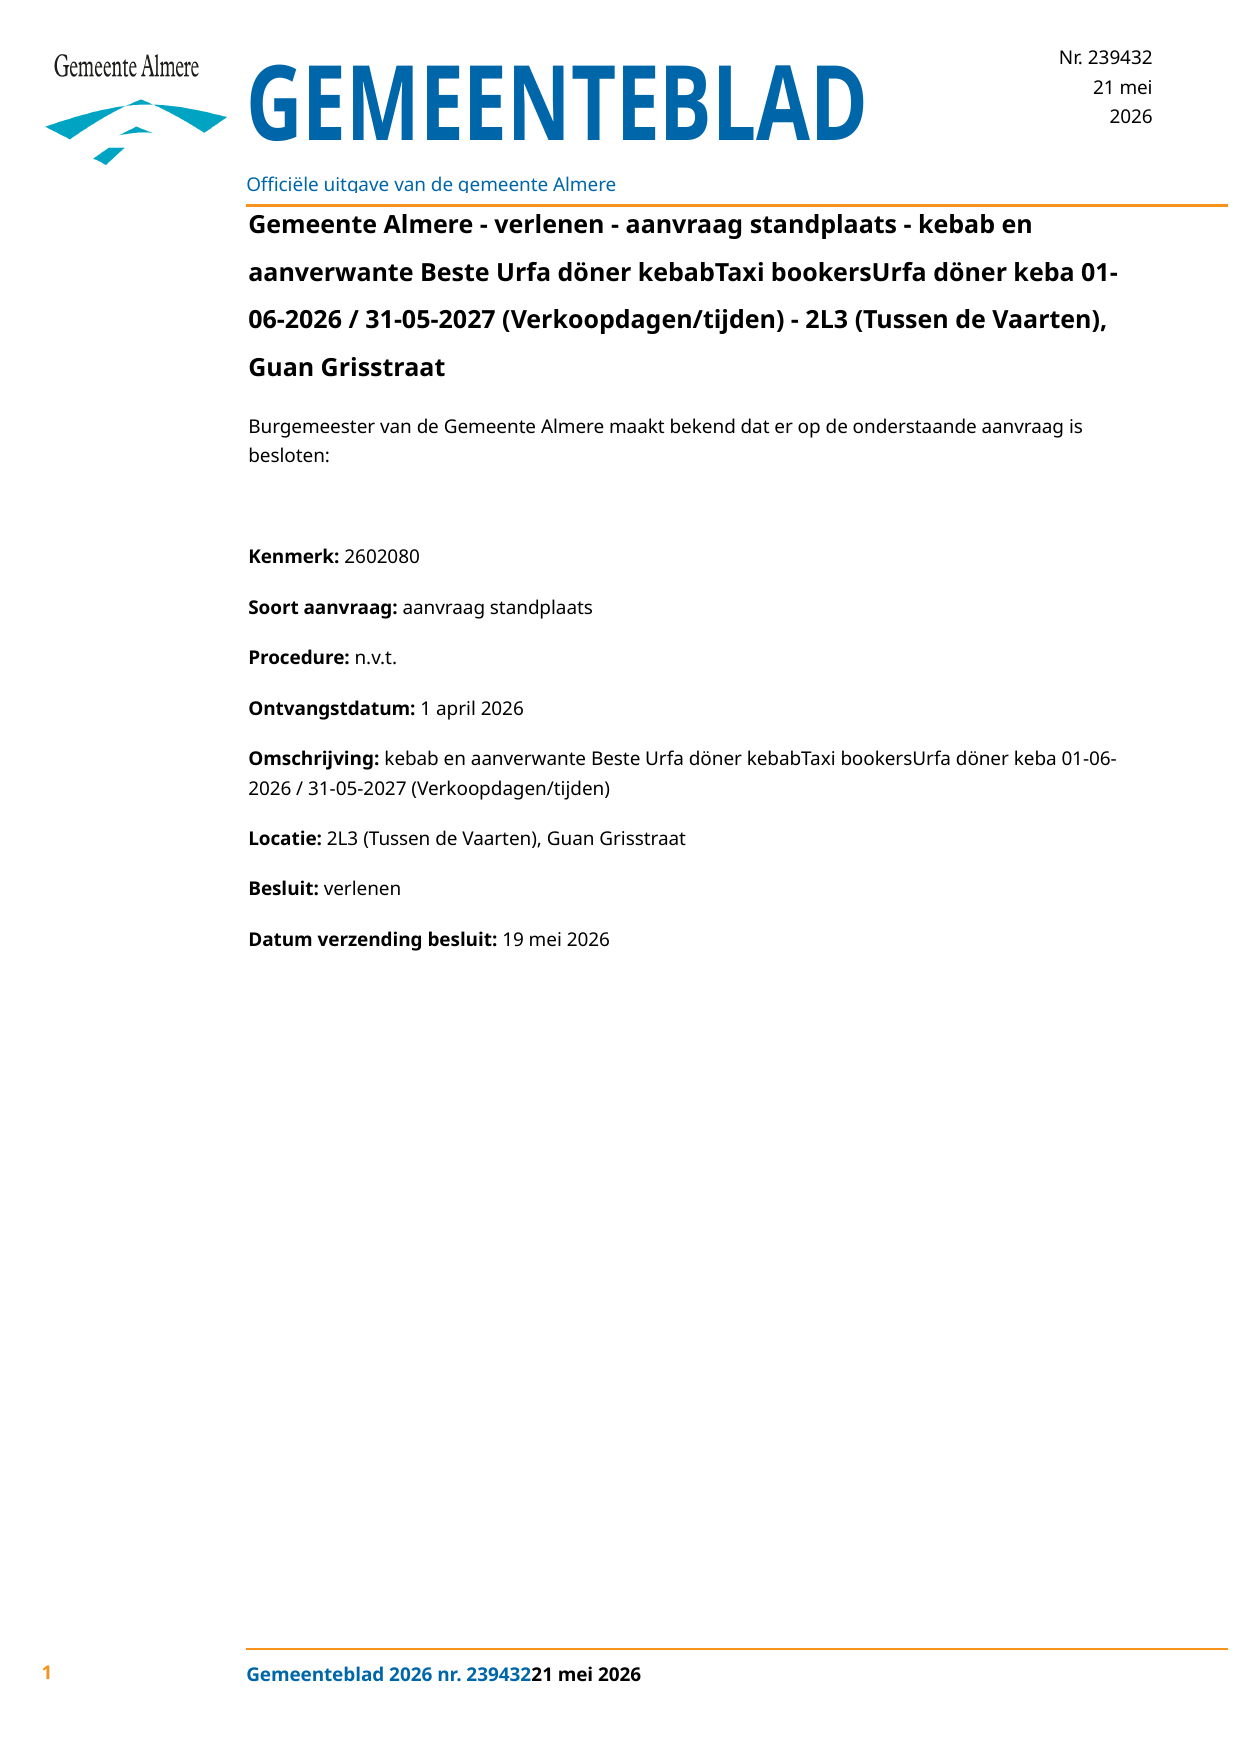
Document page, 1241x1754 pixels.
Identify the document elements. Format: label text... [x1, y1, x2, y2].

text Kenmerk: 2602080 [248, 543, 1152, 569]
text Locatie: 2L3 (Tussen de Vaarten), Guan Grisstraat [248, 825, 1152, 851]
text Omschrijving: kebab en aanverwante Beste Urfa döner kebabTaxi bookersUrfa döner keba 01-06-2026 / 31-05-2027 (Verkoopdagen/tijden) [248, 745, 1152, 801]
text Besluit: verlenen [248, 876, 1152, 901]
text Datum verzending besluit: 19 mei 2026 [248, 926, 1152, 952]
picture [41, 47, 231, 172]
text Ontvangstdatum: 1 april 2026 [248, 695, 1152, 721]
text Burgemeester van de Gemeente Almere maakt bekend dat er op de onderstaande aanvraag is besloten: [248, 413, 1152, 468]
text Procedure: n.v.t. [248, 644, 1152, 670]
text Gemeente Almere - verlenen - aanvraag standplaats - kebab en aanverwante Beste Urfa döner kebabTaxi bookersUrfa döner keba 01-06-2026 / 31-05-2027 (Verkoopdagen/tijden) - 2L3 (Tussen de Vaarten), Guan Grisstraat [248, 207, 1152, 384]
text Soort aanvraag: aanvraag standplaats [248, 594, 1152, 620]
